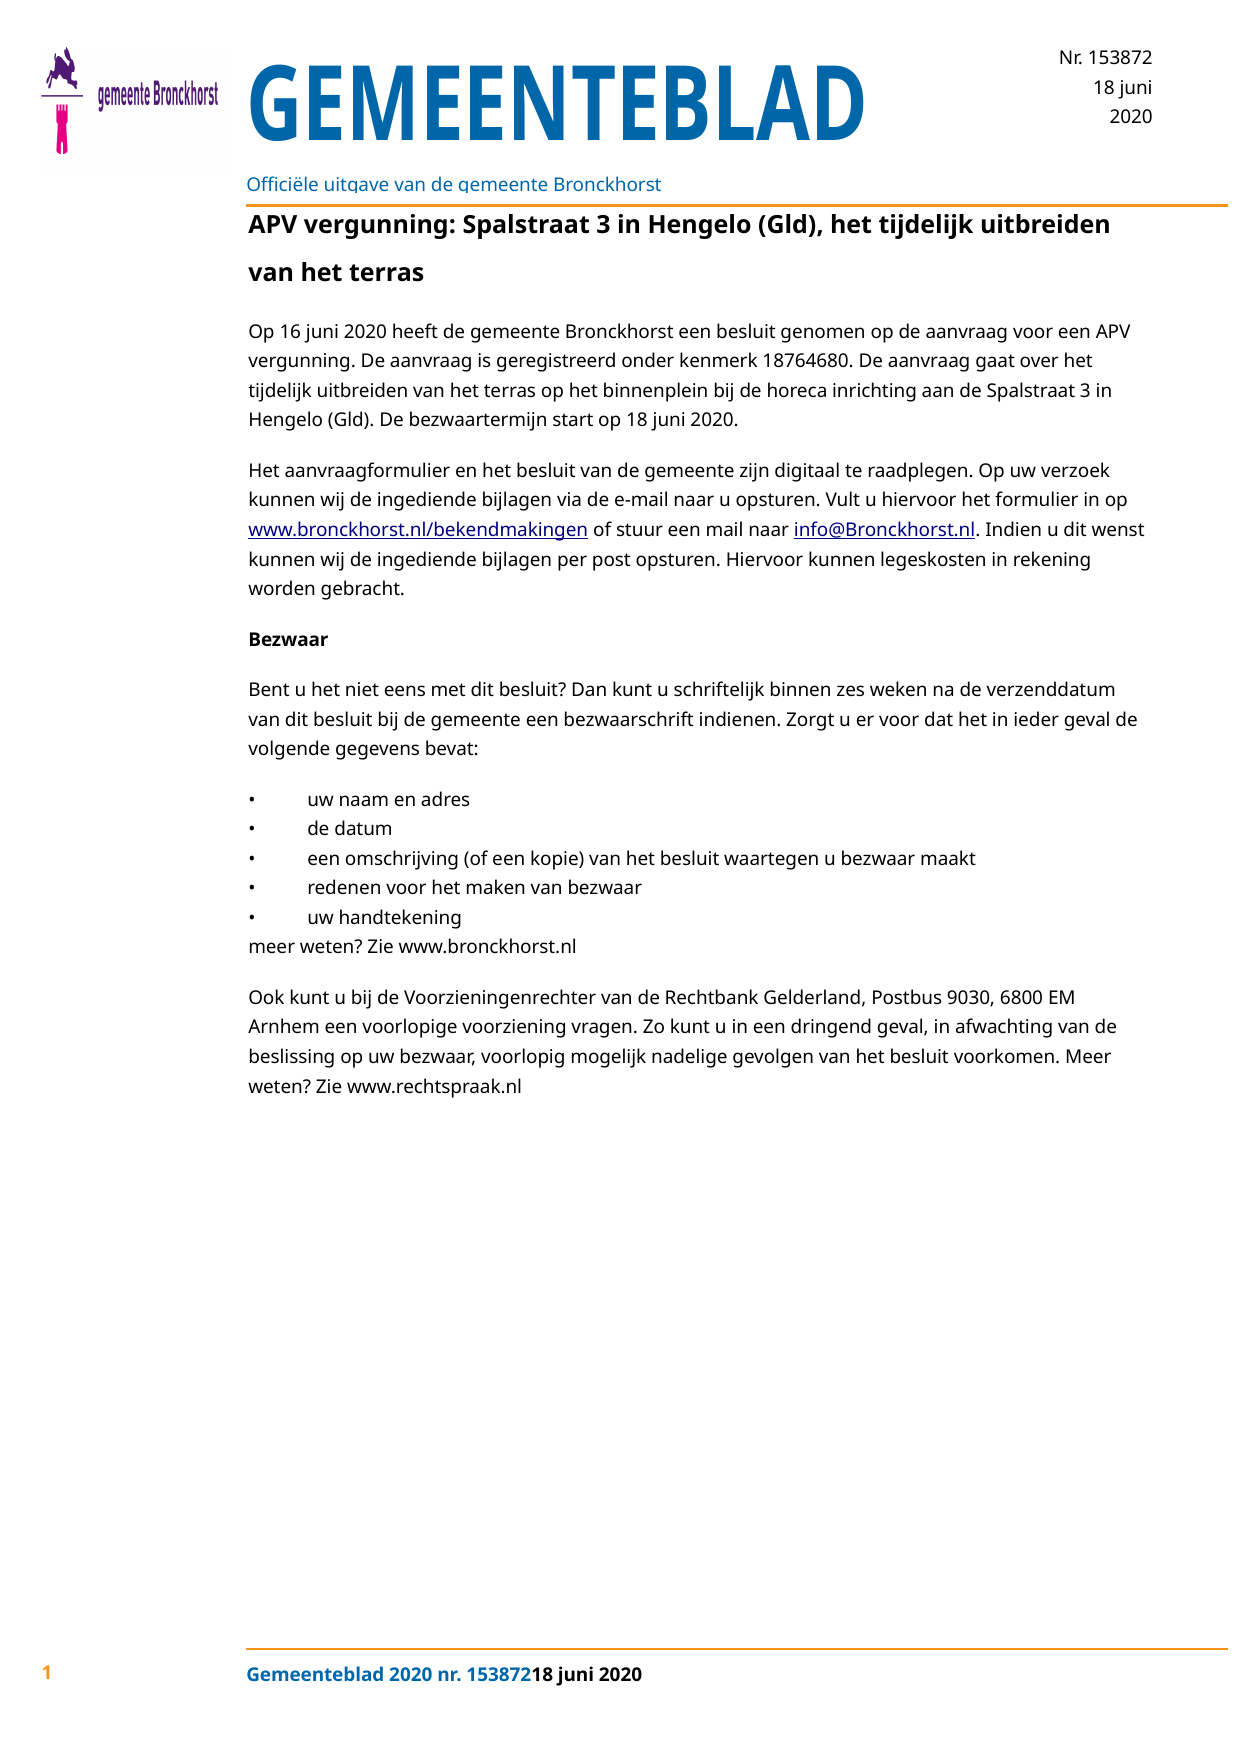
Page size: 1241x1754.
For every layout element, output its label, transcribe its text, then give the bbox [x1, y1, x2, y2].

text Het aanvraagformulier en het besluit van de gemeente zijn digitaal te raadplegen. Op uw verzoek kunnen wij de ingediende bijlagen via de e-mail naar u opsturen. Vult u hiervoor het formulier in op www.bronckhorst.nl/bekendmakingen of stuur een mail naar info@Bronckhorst.nl. Indien u dit wenst kunnen wij de ingediende bijlagen per post opsturen. Hiervoor kunnen legeskosten in rekening worden gebracht. [248, 457, 1152, 601]
text meer weten? Zie www.bronckhorst.nl [248, 934, 1152, 959]
list uw handtekening [248, 904, 1152, 930]
list uw naam en adres [248, 786, 1152, 812]
picture [41, 47, 231, 172]
list redenen voor het maken van bezwaar [248, 874, 1152, 900]
list een omschrijving (of een kopie) van het besluit waartegen u bezwaar maakt [248, 845, 1152, 871]
text Bezwaar [248, 626, 1152, 652]
list de datum [248, 815, 1152, 841]
text Bent u het niet eens met dit besluit? Dan kunt u schriftelijk binnen zes weken na de verzenddatum van dit besluit bij de gemeente een bezwaarschrift indienen. Zorgt u er voor dat het in ieder geval de volgende gegevens bevat: [248, 676, 1152, 761]
text Ook kunt u bij de Voorzieningenrechter van de Rechtbank Gelderland, Postbus 9030, 6800 EM Arnhem een voorlopige voorziening vragen. Zo kunt u in een dringend geval, in afwachting van de beslissing op uw bezwaar, voorlopig mogelijk nadelige gevolgen van het besluit voorkomen. Meer weten? Zie www.rechtspraak.nl [248, 984, 1152, 1099]
text APV vergunning: Spalstraat 3 in Hengelo (Gld), het tijdelijk uitbreiden van het terras [248, 207, 1152, 288]
text Op 16 juni 2020 heeft de gemeente Bronckhorst een besluit genomen op de aanvraag voor een APV vergunning. De aanvraag is geregistreerd onder kenmerk 18764680. De aanvraag gaat over het tijdelijk uitbreiden van het terras op het binnenplein bij de horeca inrichting aan de Spalstraat 3 in Hengelo (Gld). De bezwaartermijn start op 18 juni 2020. [248, 318, 1152, 432]
